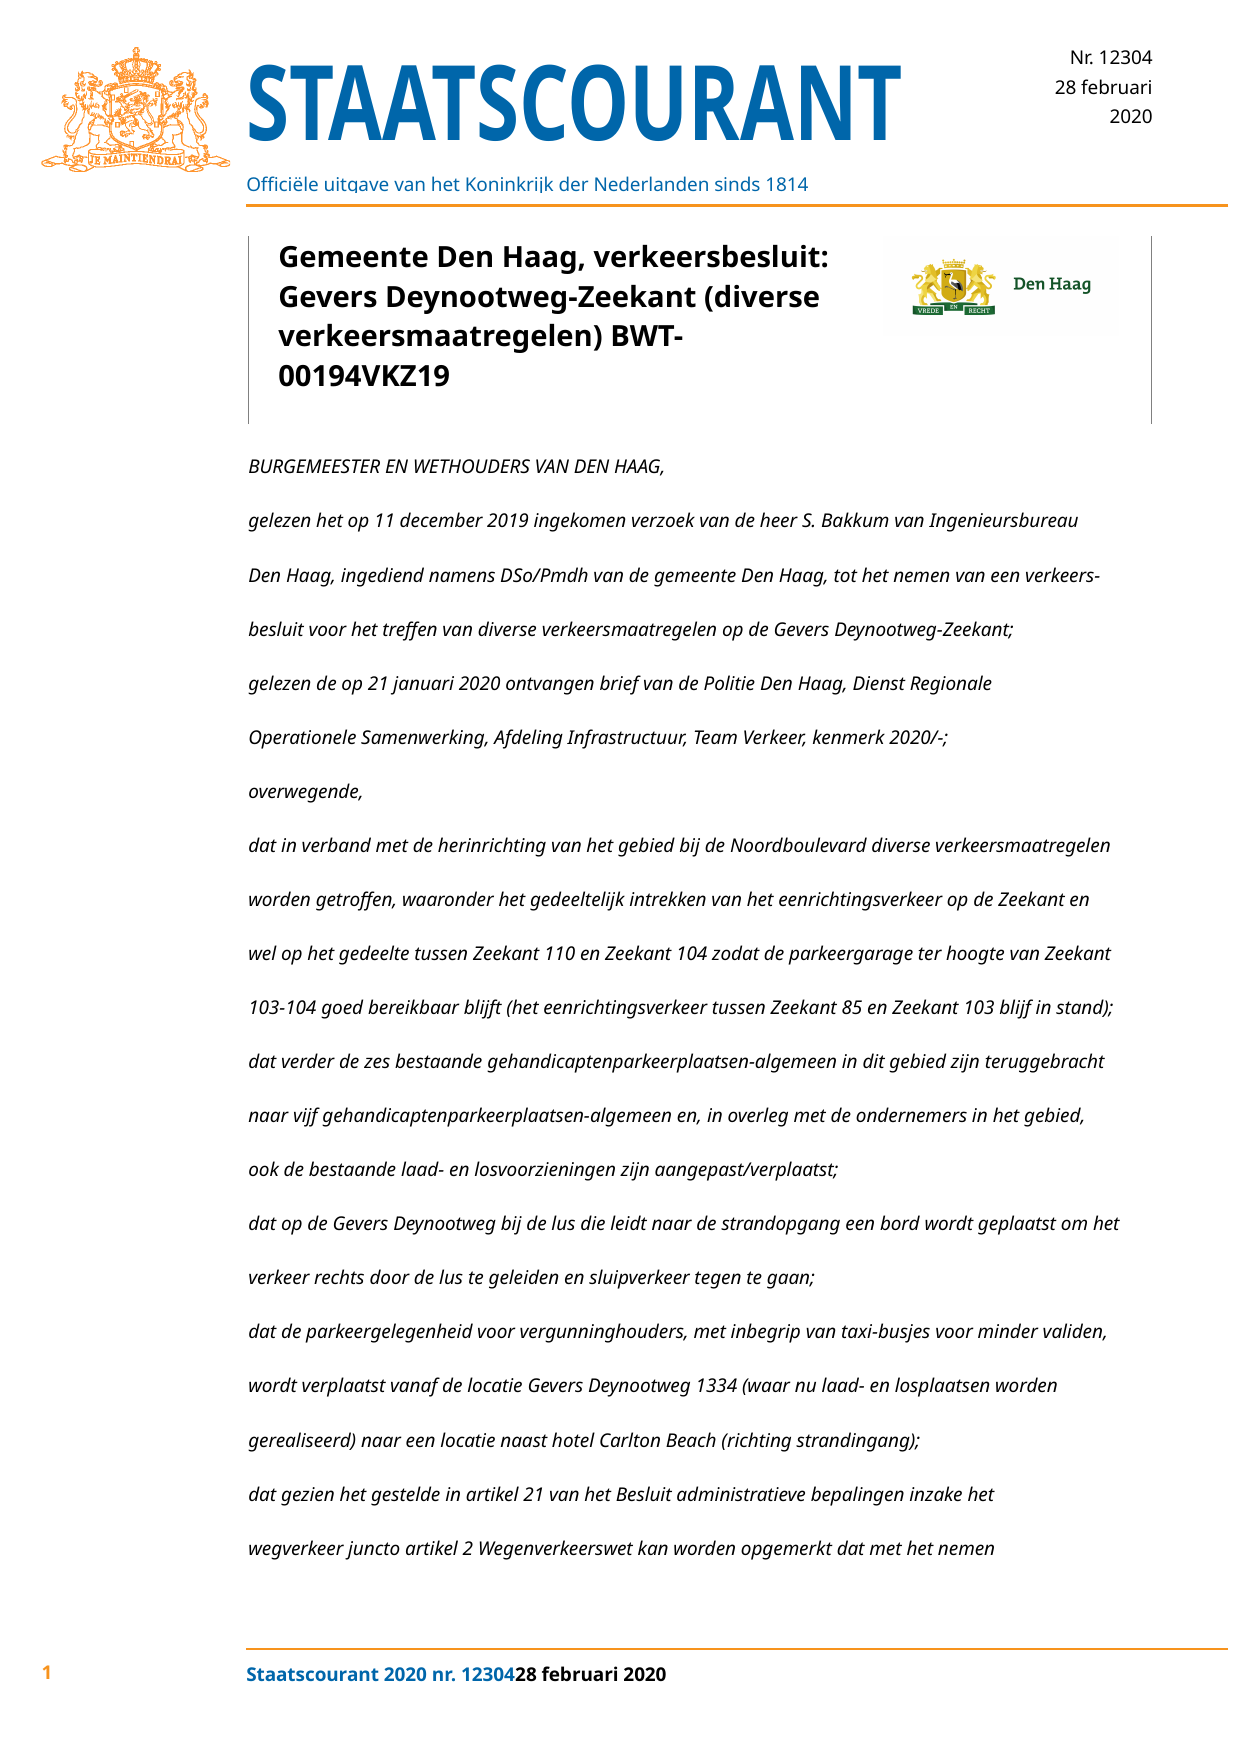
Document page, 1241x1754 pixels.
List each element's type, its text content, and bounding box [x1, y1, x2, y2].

text besluit voor het treffen van diverse verkeersmaatregelen op de Gevers Deynootweg-Zeekant; [248, 616, 1152, 642]
text dat in verband met de herinrichting van het gebied bij de Noordboulevard diverse verkeersmaatregelen [248, 832, 1152, 858]
text wegverkeer juncto artikel 2 Wegenverkeerswet kan worden opgemerkt dat met het nemen [248, 1535, 1152, 1561]
text dat de parkeergelegenheid voor vergunninghouders, met inbegrip van taxi-busjes voor minder validen, [248, 1319, 1152, 1344]
text gelezen het op 11 december 2019 ingekomen verzoek van de heer S. Bakkum van Ingenieursbureau [248, 508, 1152, 533]
text gelezen de op 21 januari 2020 ontvangen brief van de Politie Den Haag, Dienst Regionale [248, 670, 1152, 696]
text Den Haag, ingediend namens DSo/Pmdh van de gemeente Den Haag, tot het nemen van een verkeers- [248, 562, 1152, 587]
picture [41, 47, 231, 172]
text worden getroffen, waaronder het gedeeltelijk intrekken van het eenrichtingsverkeer op de Zeekant en [248, 886, 1152, 912]
text wordt verplaatst vanaf de locatie Gevers Deynootweg 1334 (waar nu laad- en losplaatsen worden [248, 1373, 1152, 1398]
text 103-104 goed bereikbaar blijft (het eenrichtingsverkeer tussen Zeekant 85 en Zeekant 103 blijf in stand); [248, 994, 1152, 1020]
table_header Gemeente Den Haag, verkeersbesluit: Gevers Deynootweg-Zeekant (diverse verkeersmaatregelen) BWT-00194VKZ19 [249, 236, 850, 424]
text BURGEMEESTER EN WETHOUDERS VAN DEN HAAG, [248, 454, 1152, 479]
text dat verder de zes bestaande gehandicaptenparkeerplaatsen-algemeen in dit gebied zijn teruggebracht [248, 1048, 1152, 1074]
picture [882, 236, 1119, 336]
text ook de bestaande laad- en losvoorzieningen zijn aangepast/verplaatst; [248, 1156, 1152, 1182]
text overwegende, [248, 778, 1152, 804]
text wel op het gedeelte tussen Zeekant 110 en Zeekant 104 zodat de parkeergarage ter hoogte van Zeekant [248, 940, 1152, 966]
text naar vijf gehandicaptenparkeerplaatsen-algemeen en, in overleg met de ondernemers in het gebied, [248, 1102, 1152, 1128]
text Operationele Samenwerking, Afdeling Infrastructuur, Team Verkeer, kenmerk 2020/-; [248, 724, 1152, 750]
text gerealiseerd) naar een locatie naast hotel Carlton Beach (richting strandingang); [248, 1427, 1152, 1452]
text verkeer rechts door de lus te geleiden en sluipverkeer tegen te gaan; [248, 1264, 1152, 1290]
text dat op de Gevers Deynootweg bij de lus die leidt naar de strandopgang een bord wordt geplaatst om het [248, 1211, 1152, 1236]
table_header [850, 236, 1151, 424]
text dat gezien het gestelde in artikel 21 van het Besluit administratieve bepalingen inzake het [248, 1481, 1152, 1507]
